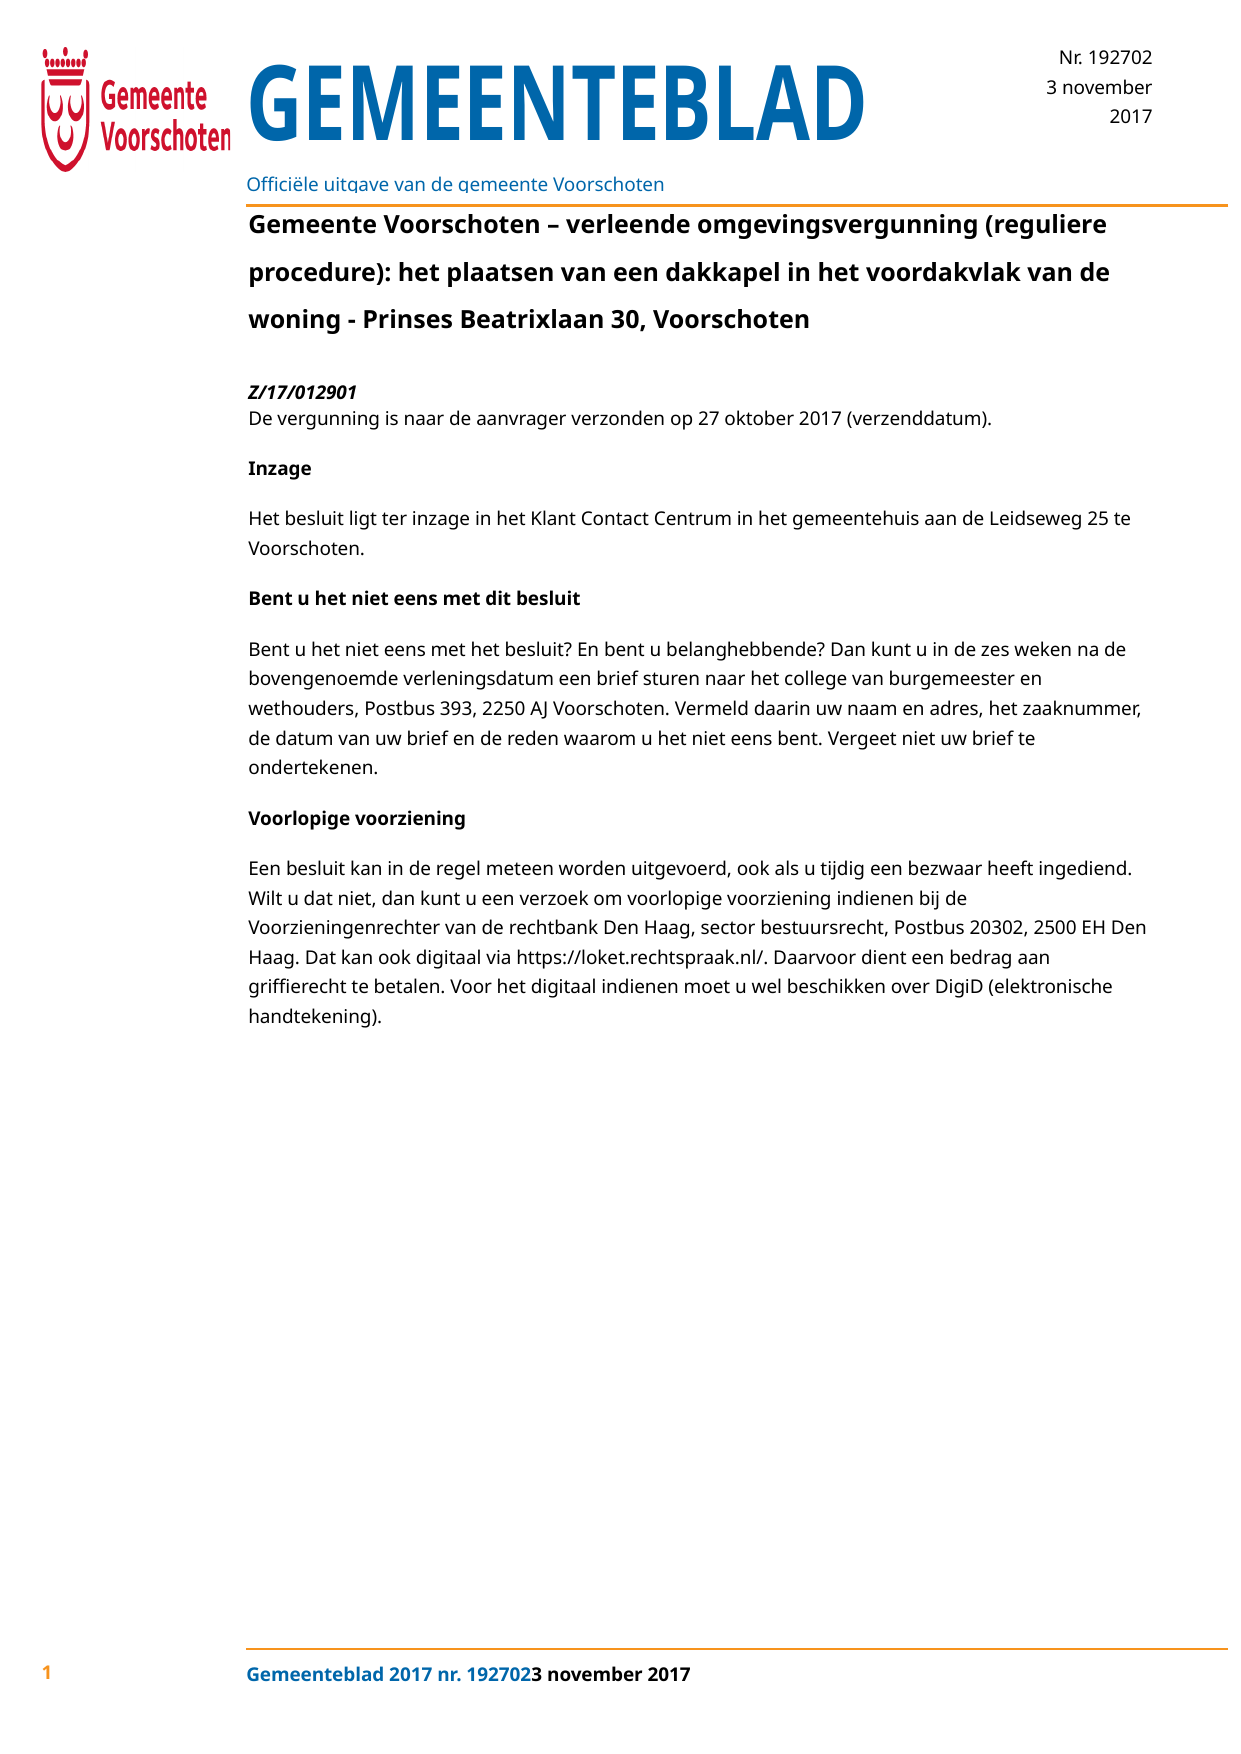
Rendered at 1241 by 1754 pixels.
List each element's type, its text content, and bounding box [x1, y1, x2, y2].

text Voorlopige voorziening [248, 805, 1152, 831]
text Z/17/012901 [248, 379, 1152, 405]
text Het besluit ligt ter inzage in het Klant Contact Centrum in het gemeentehuis aan de Leidseweg 25 te Voorschoten. [248, 506, 1152, 561]
text Bent u het niet eens met dit besluit [248, 586, 1152, 611]
text Inzage [248, 455, 1152, 481]
text Gemeente Voorschoten – verleende omgevingsvergunning (reguliere procedure): het plaatsen van een dakkapel in het voordakvlak van de woning - Prinses Beatrixlaan 30, Voorschoten [248, 207, 1152, 336]
text Bent u het niet eens met het besluit? En bent u belanghebbende? Dan kunt u in de zes weken na de bovengenoemde verleningsdatum een brief sturen naar het college van burgemeester en wethouders, Postbus 393, 2250 AJ Voorschoten. Vermeld daarin uw naam en adres, het zaaknummer, de datum van uw brief en de reden waarom u het niet eens bent. Vergeet niet uw brief te ondertekenen. [248, 636, 1152, 780]
text De vergunning is naar de aanvrager verzonden op 27 oktober 2017 (verzenddatum). [248, 405, 1152, 431]
picture [41, 47, 231, 172]
text Een besluit kan in de regel meteen worden uitgevoerd, ook als u tijdig een bezwaar heeft ingediend. Wilt u dat niet, dan kunt u een verzoek om voorlopige voorziening indienen bij de Voorzieningenrechter van de rechtbank Den Haag, sector bestuursrecht, Postbus 20302, 2500 EH Den Haag. Dat kan ook digitaal via https://loket.rechtspraak.nl/. Daarvoor dient een bedrag aan griffierecht te betalen. Voor het digitaal indienen moet u wel beschikken over DigiD (elektronische handtekening). [248, 855, 1152, 1029]
